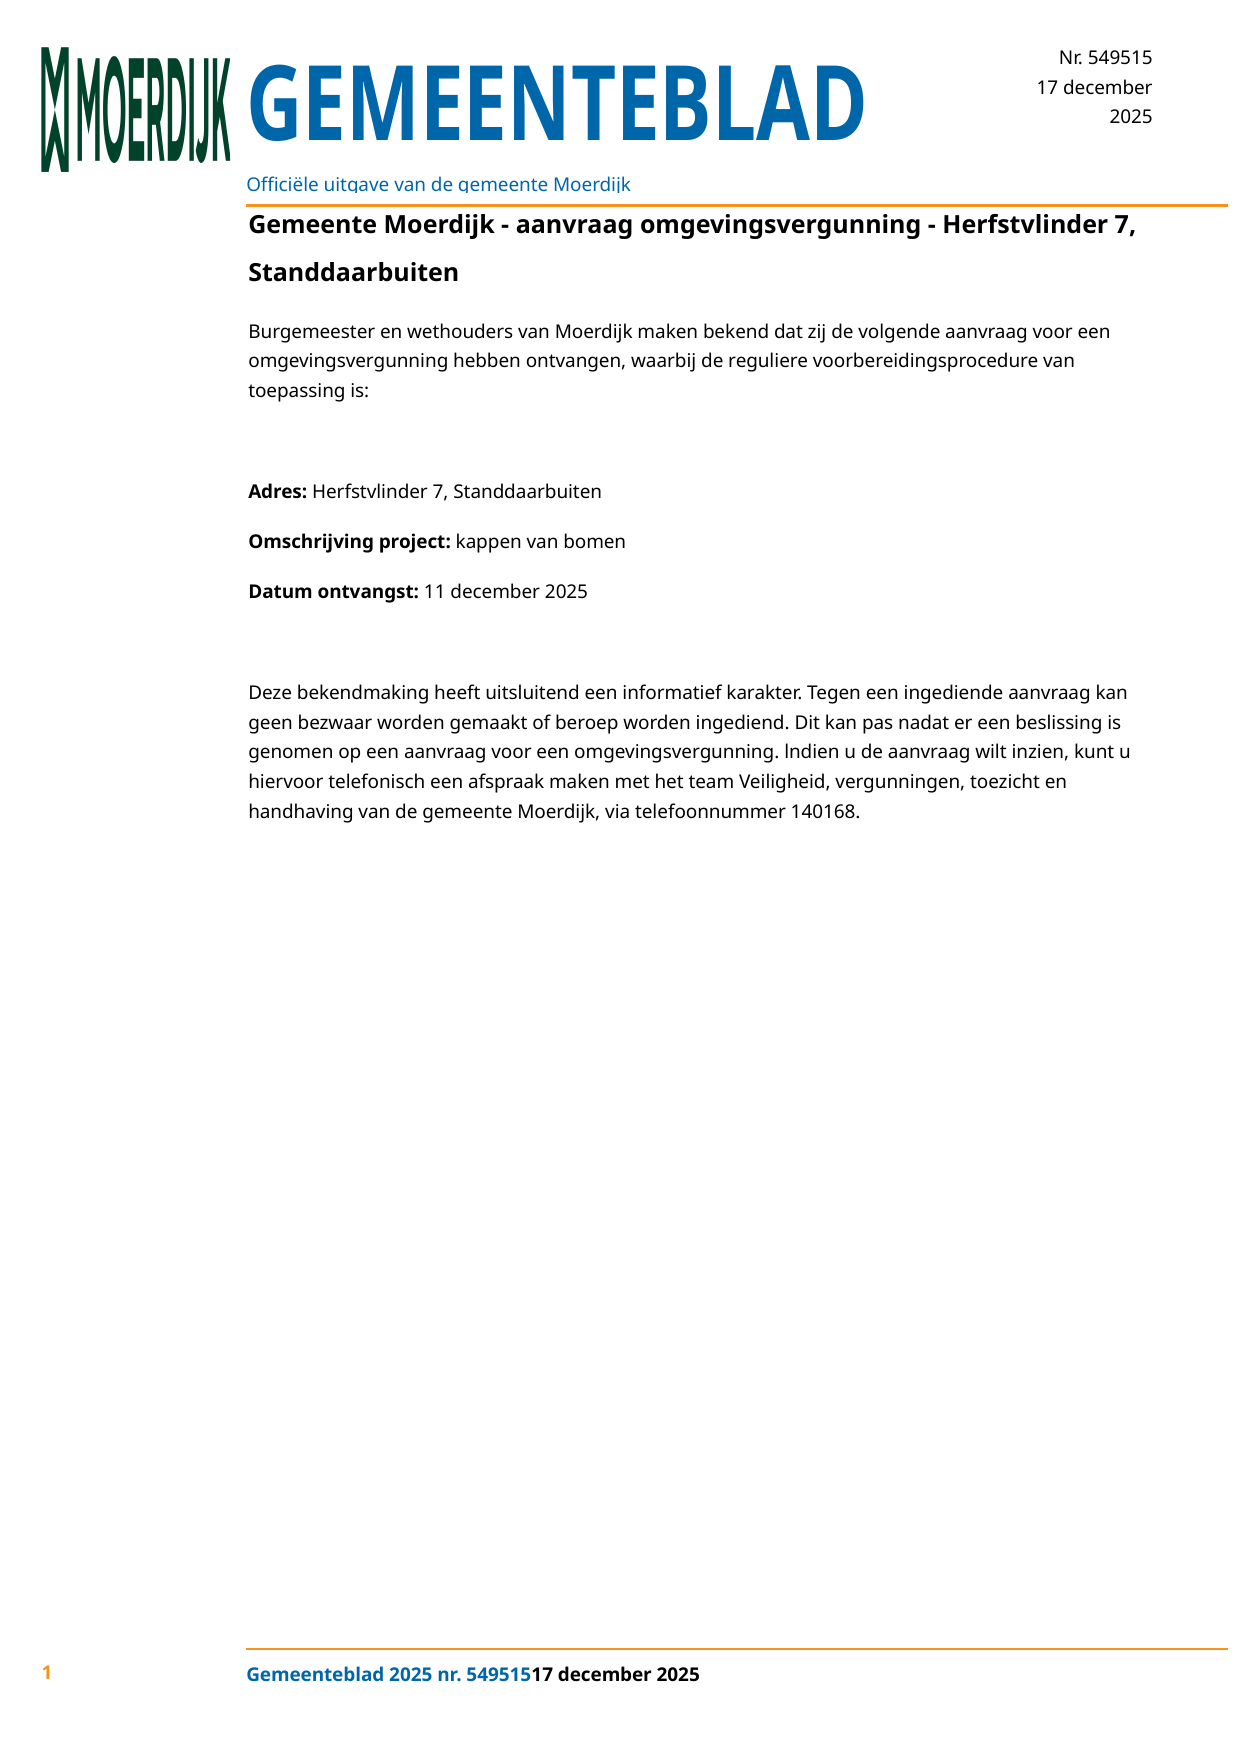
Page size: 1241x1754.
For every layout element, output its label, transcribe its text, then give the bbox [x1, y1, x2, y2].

text Adres: Herfstvlinder 7, Standdaarbuiten [248, 478, 1152, 504]
text Gemeente Moerdijk - aanvraag omgevingsvergunning - Herfstvlinder 7, Standdaarbuiten [248, 207, 1152, 288]
text Datum ontvangst: 11 december 2025 [248, 579, 1152, 604]
picture [41, 47, 231, 172]
text Omschrijving project: kappen van bomen [248, 528, 1152, 554]
text Deze bekendmaking heeft uitsluitend een informatief karakter. Tegen een ingediende aanvraag kan geen bezwaar worden gemaakt of beroep worden ingediend. Dit kan pas nadat er een beslissing is genomen op een aanvraag voor een omgevingsvergunning. lndien u de aanvraag wilt inzien, kunt u hiervoor telefonisch een afspraak maken met het team Veiligheid, vergunningen, toezicht en handhaving van de gemeente Moerdijk, via telefoonnummer 140168. [248, 679, 1152, 824]
text Burgemeester en wethouders van Moerdijk maken bekend dat zij de volgende aanvraag voor een omgevingsvergunning hebben ontvangen, waarbij de reguliere voorbereidingsprocedure van toepassing is: [248, 318, 1152, 403]
